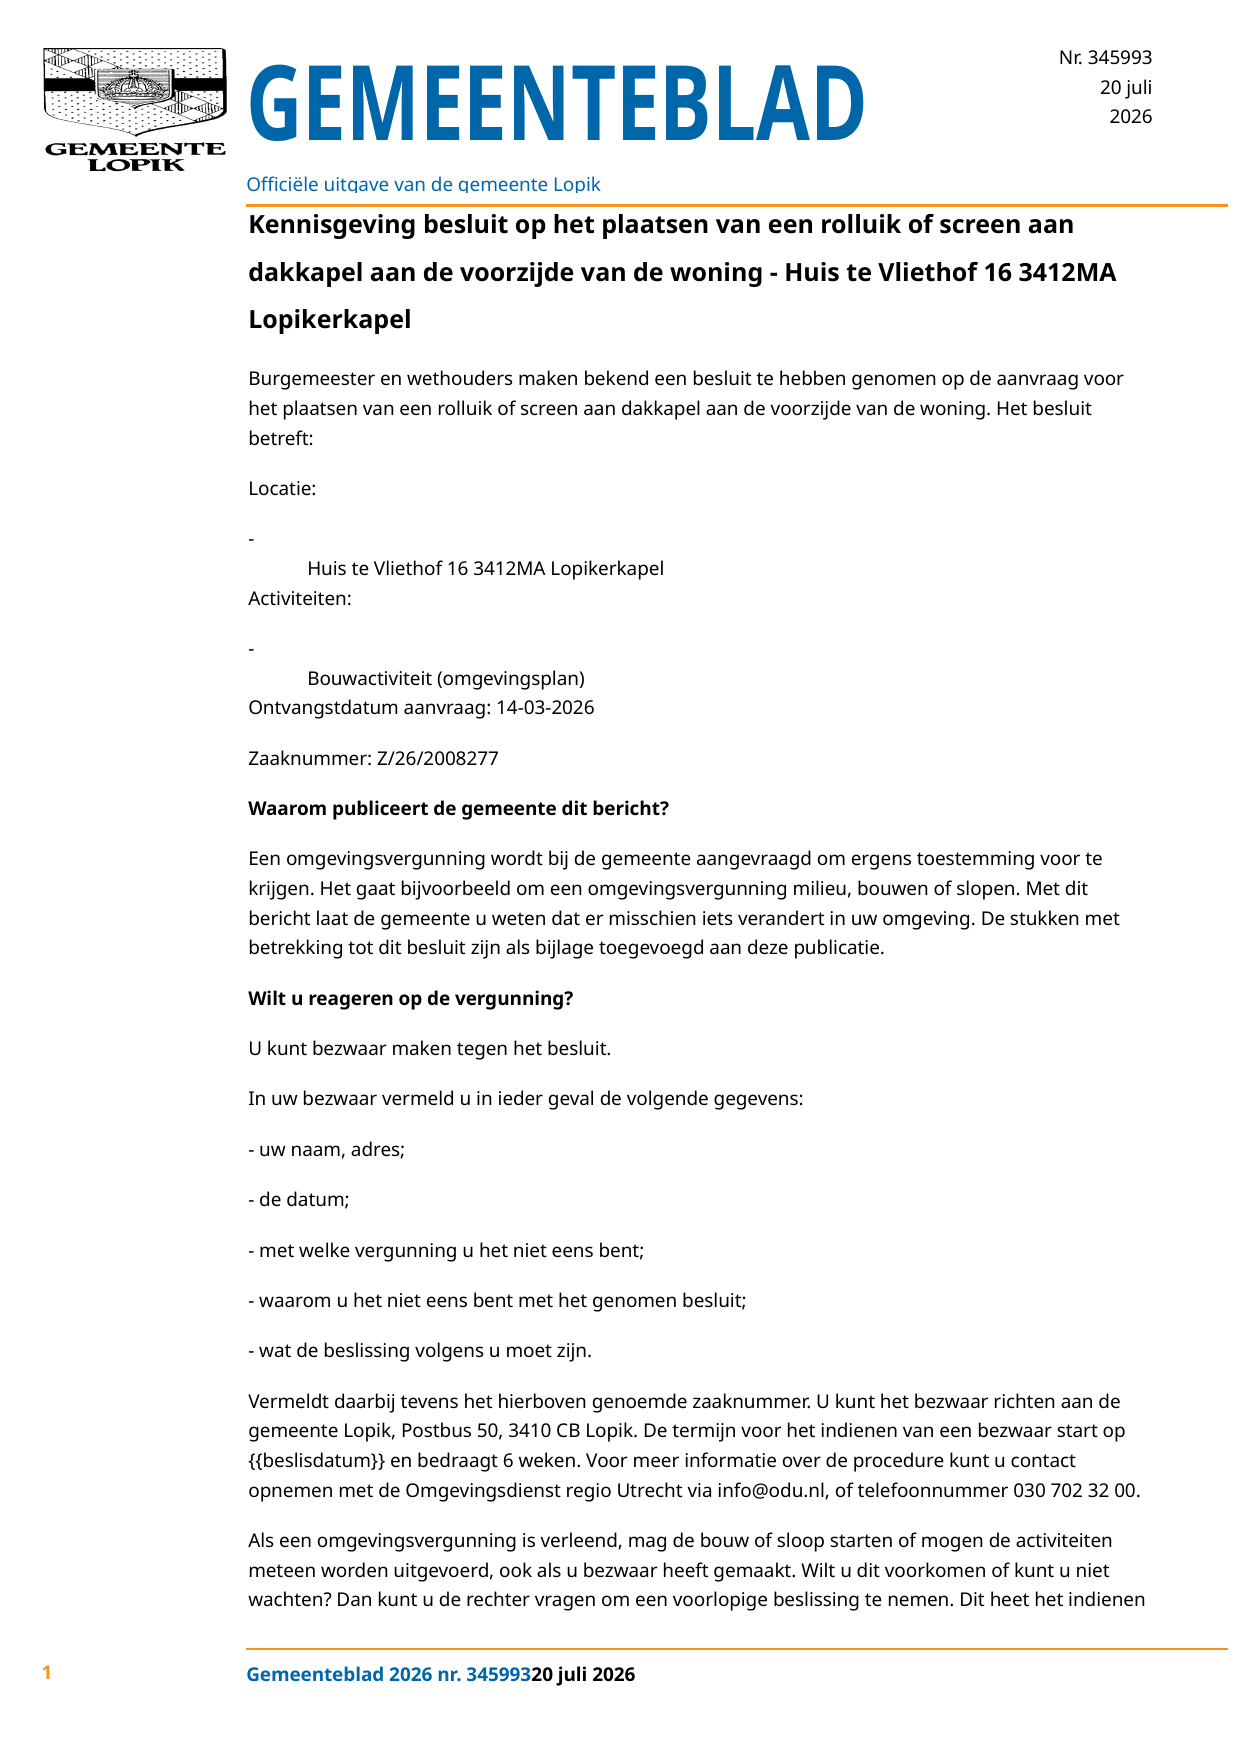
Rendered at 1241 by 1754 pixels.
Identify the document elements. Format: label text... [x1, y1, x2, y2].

text Wilt u reageren op de vergunning? [248, 985, 1152, 1010]
picture [41, 47, 231, 172]
text - met welke vergunning u het niet eens bent; [248, 1237, 1152, 1262]
text In uw bezwaar vermeld u in ieder geval de volgende gegevens: [248, 1086, 1152, 1111]
list Bouwactiviteit (omgevingsplan) [248, 665, 1152, 690]
text Kennisgeving besluit op het plaatsen van een rolluik of screen aan dakkapel aan de voorzijde van de woning - Huis te Vliethof 16 3412MA Lopikerkapel [248, 207, 1152, 336]
text Ontvangstdatum aanvraag: 14-03-2026 [248, 694, 1152, 720]
text Als een omgevingsvergunning is verleend, mag de bouw of sloop starten of mogen de activiteiten meteen worden uitgevoerd, ook als u bezwaar heeft gemaakt. Wilt u dit voorkomen of kunt u niet wachten? Dan kunt u de rechter vragen om een voorlopige beslissing te nemen. Dit heet het indienen [248, 1527, 1152, 1612]
text Zaaknummer: Z/26/2008277 [248, 745, 1152, 770]
text - waarom u het niet eens bent met het genomen besluit; [248, 1287, 1152, 1313]
text Locatie: [248, 475, 1152, 501]
list Huis te Vliethof 16 3412MA Lopikerkapel [248, 555, 1152, 581]
text U kunt bezwaar maken tegen het besluit. [248, 1035, 1152, 1061]
text - uw naam, adres; [248, 1136, 1152, 1162]
text - wat de beslissing volgens u moet zijn. [248, 1338, 1152, 1363]
text Activiteiten: [248, 585, 1152, 610]
text Burgemeester en wethouders maken bekend een besluit te hebben genomen op de aanvraag voor het plaatsen van een rolluik of screen aan dakkapel aan de voorzijde van de woning. Het besluit betreft: [248, 366, 1152, 450]
text - de datum; [248, 1186, 1152, 1212]
text Waarom publiceert de gemeente dit bericht? [248, 795, 1152, 821]
text Een omgevingsvergunning wordt bij de gemeente aangevraagd om ergens toestemming voor te krijgen. Het gaat bijvoorbeeld om een omgevingsvergunning milieu, bouwen of slopen. Met dit bericht laat de gemeente u weten dat er misschien iets verandert in uw omgeving. De stukken met betrekking tot dit besluit zijn als bijlage toegevoegd aan deze publicatie. [248, 846, 1152, 960]
text Vermeldt daarbij tevens het hierboven genoemde zaaknummer. U kunt het bezwaar richten aan de gemeente Lopik, Postbus 50, 3410 CB Lopik. De termijn voor het indienen van een bezwaar start op {{beslisdatum}} en bedraagt 6 weken. Voor meer informatie over de procedure kunt u contact opnemen met de Omgevingsdienst regio Utrecht via info@odu.nl, of telefoonnummer 030 702 32 00. [248, 1388, 1152, 1502]
